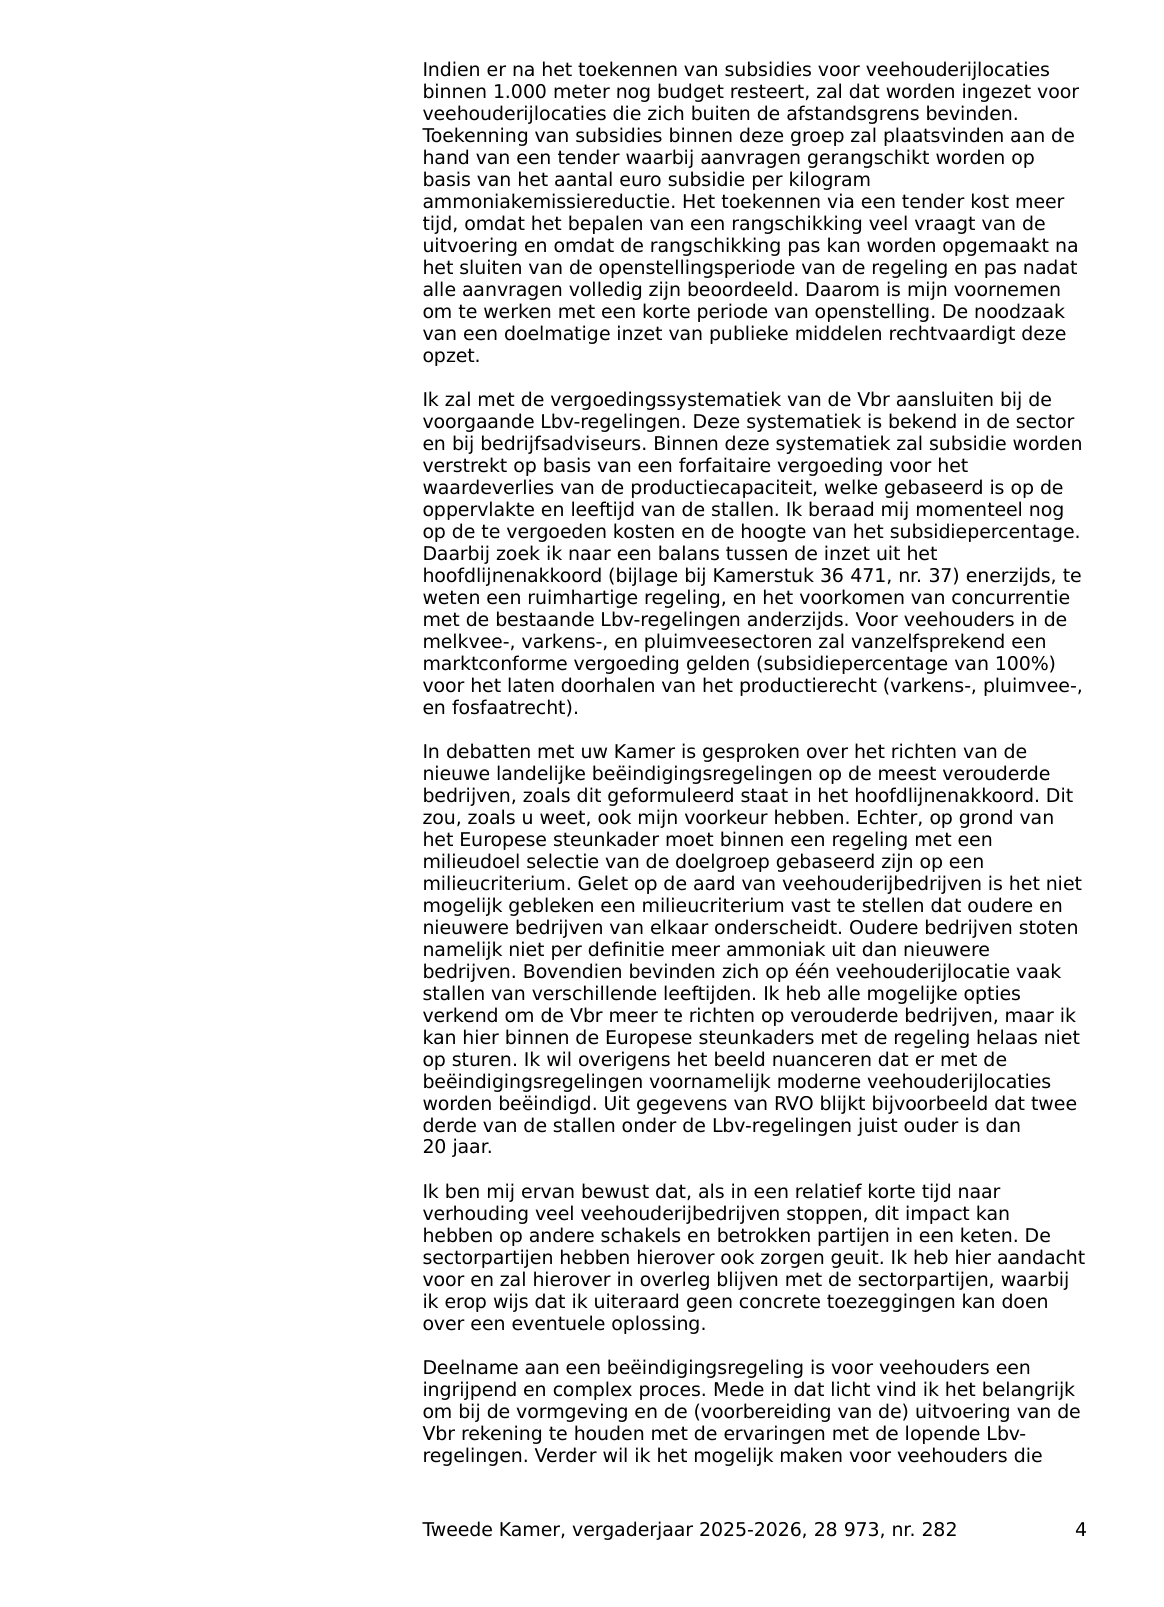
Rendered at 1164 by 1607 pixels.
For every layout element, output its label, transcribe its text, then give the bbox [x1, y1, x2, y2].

text In debatten met uw Kamer is gesproken over het richten van de nieuwe landelijke beëindigingsregelingen op de meest verouderde bedrijven, zoals dit geformuleerd staat in het hoofdlijnenakkoord. Dit zou, zoals u weet, ook mijn voorkeur hebben. Echter, op grond van het Europese steunkader moet binnen een regeling met een milieudoel selectie van de doelgroep gebaseerd zijn op een milieucriterium. Gelet op de aard van veehouderijbedrijven is het niet mogelijk gebleken een milieucriterium vast te stellen dat oudere en nieuwere bedrijven van elkaar onderscheidt. Oudere bedrijven stoten namelijk niet per definitie meer ammoniak uit dan nieuwere bedrijven. Bovendien bevinden zich op één veehouderijlocatie vaak stallen van verschillende leeftijden. Ik heb alle mogelijke opties verkend om de Vbr meer te richten op verouderde bedrijven, maar ik kan hier binnen de Europese steunkaders met de regeling helaas niet op sturen. Ik wil overigens het beeld nuanceren dat er met de beëindigingsregelingen voornamelijk moderne veehouderijlocaties worden beëindigd. Uit gegevens van RVO blijkt bijvoorbeeld dat twee derde van de stallen onder de Lbv-regelingen juist ouder is dan 20 jaar. [422, 741, 1087, 1158]
text Indien er na het toekennen van subsidies voor veehouderijlocaties binnen 1.000 meter nog budget resteert, zal dat worden ingezet voor veehouderijlocaties die zich buiten de afstandsgrens bevinden. Toekenning van subsidies binnen deze groep zal plaatsvinden aan de hand van een tender waarbij aanvragen gerangschikt worden op basis van het aantal euro subsidie per kilogram ammoniakemissiereductie. Het toekennen via een tender kost meer tijd, omdat het bepalen van een rangschikking veel vraagt van de uitvoering en omdat de rangschikking pas kan worden opgemaakt na het sluiten van de openstellingsperiode van de regeling en pas nadat alle aanvragen volledig zijn beoordeeld. Daarom is mijn voornemen om te werken met een korte periode van openstelling. De noodzaak van een doelmatige inzet van publieke middelen rechtvaardigt deze opzet. [422, 59, 1087, 367]
text Deelname aan een beëindigingsregeling is voor veehouders een ingrijpend en complex proces. Mede in dat licht vind ik het belangrijk om bij de vormgeving en de (voorbereiding van de) uitvoering van de Vbr rekening te houden met de ervaringen met de lopende Lbv-regelingen. Verder wil ik het mogelijk maken voor veehouders die [422, 1357, 1087, 1467]
text Ik ben mij ervan bewust dat, als in een relatief korte tijd naar verhouding veel veehouderijbedrijven stoppen, dit impact kan hebben op andere schakels en betrokken partijen in een keten. De sectorpartijen hebben hierover ook zorgen geuit. Ik heb hier aandacht voor en zal hierover in overleg blijven met de sectorpartijen, waarbij ik erop wijs dat ik uiteraard geen concrete toezeggingen kan doen over een eventuele oplossing. [422, 1181, 1087, 1334]
text Ik zal met de vergoedingssystematiek van de Vbr aansluiten bij de voorgaande Lbv-regelingen. Deze systematiek is bekend in de sector en bij bedrijfsadviseurs. Binnen deze systematiek zal subsidie worden verstrekt op basis van een forfaitaire vergoeding voor het waardeverlies van de productiecapaciteit, welke gebaseerd is op de oppervlakte en leeftijd van de stallen. Ik beraad mij momenteel nog op de te vergoeden kosten en de hoogte van het subsidiepercentage. Daarbij zoek ik naar een balans tussen de inzet uit het hoofdlijnenakkoord (bijlage bij Kamerstuk 36 471, nr. 37) enerzijds, te weten een ruimhartige regeling, en het voorkomen van concurrentie met de bestaande Lbv-regelingen anderzijds. Voor veehouders in de melkvee-, varkens-, en pluimveesectoren zal vanzelfsprekend een marktconforme vergoeding gelden (subsidiepercentage van 100%) voor het laten doorhalen van het productierecht (varkens-, pluimvee-, en fosfaatrecht). [422, 389, 1087, 719]
